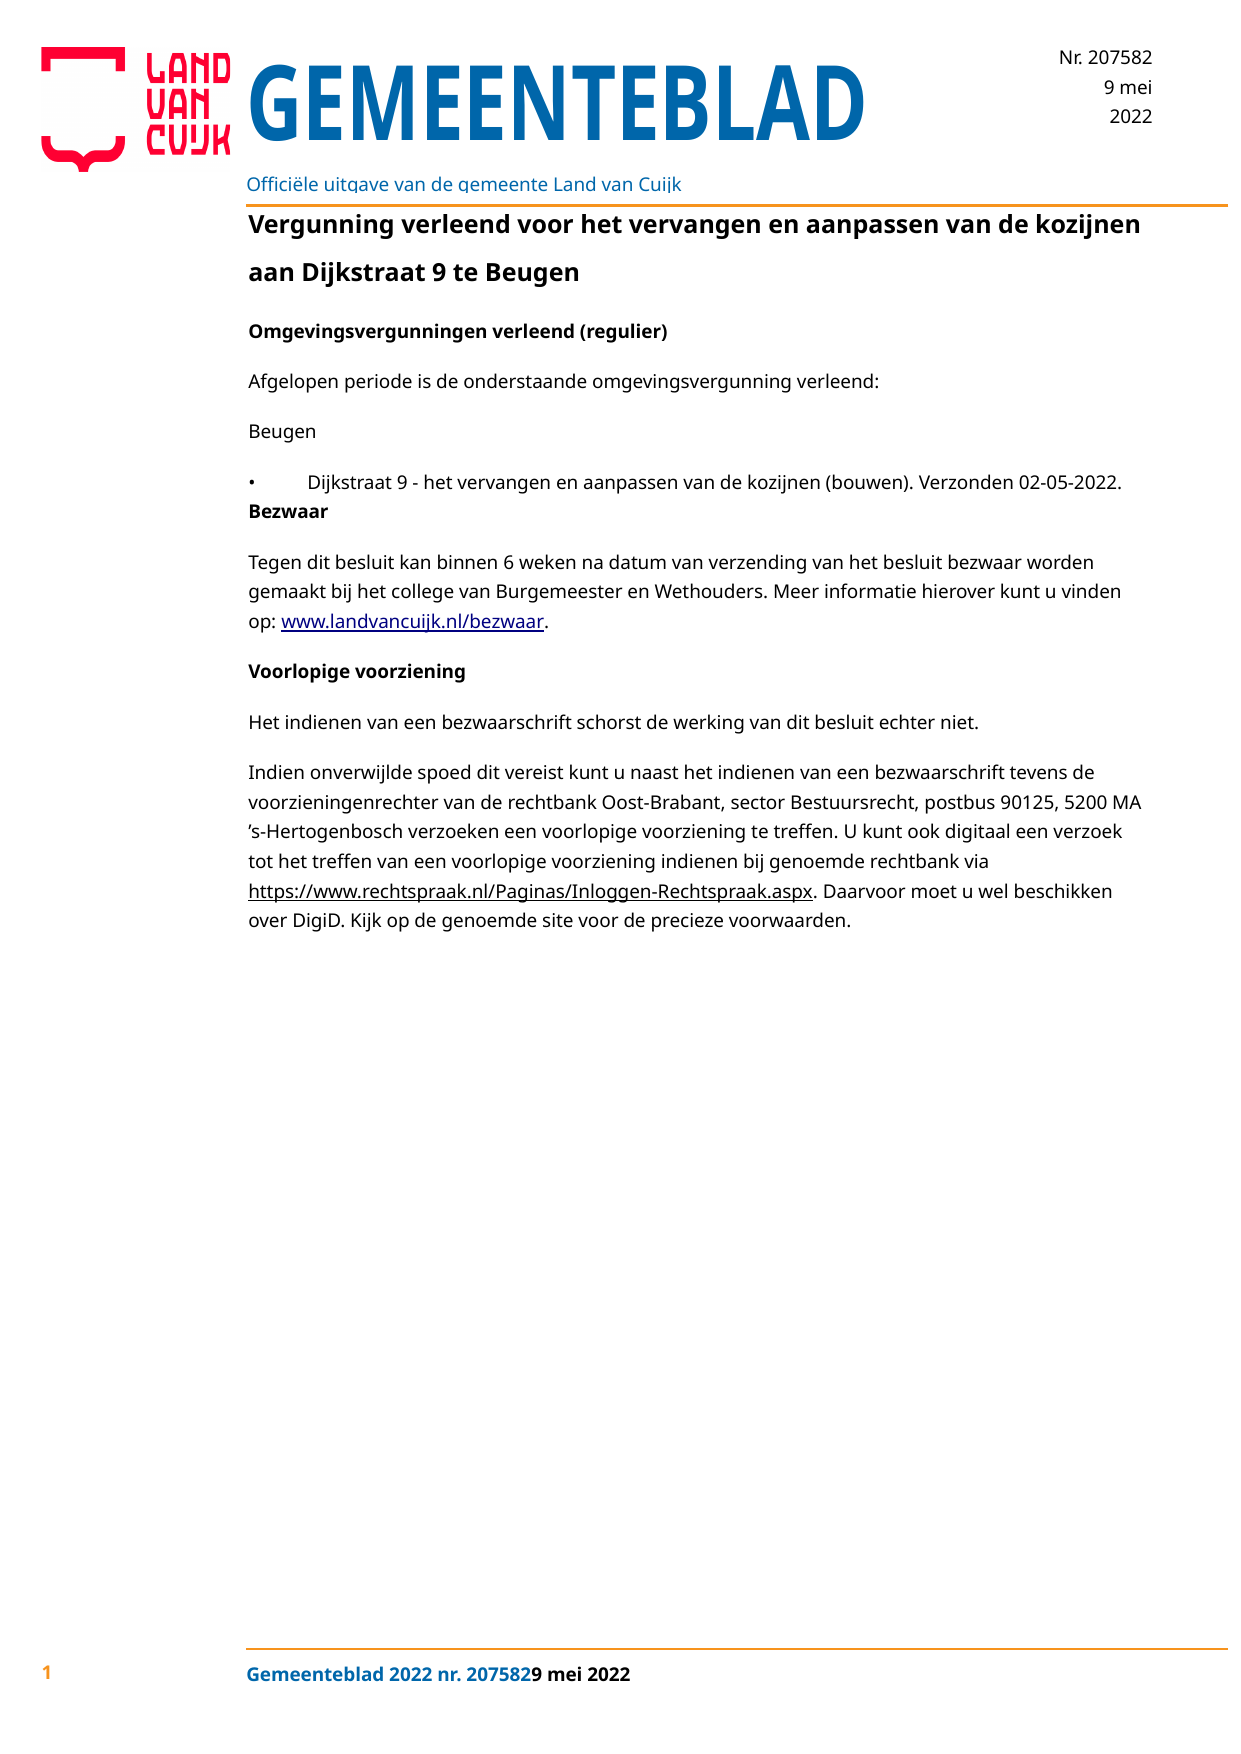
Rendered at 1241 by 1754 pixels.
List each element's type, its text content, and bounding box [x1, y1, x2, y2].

text Vergunning verleend voor het vervangen en aanpassen van de kozijnen aan Dijkstraat 9 te Beugen [248, 207, 1152, 288]
text Indien onverwijlde spoed dit vereist kunt u naast het indienen van een bezwaarschrift tevens de voorzieningenrechter van de rechtbank Oost-Brabant, sector Bestuursrecht, postbus 90125, 5200 MA ’s-Hertogenbosch verzoeken een voorlopige voorziening te treffen. U kunt ook digitaal een verzoek tot het treffen van een voorlopige voorziening indienen bij genoemde rechtbank via https://www.rechtspraak.nl/Paginas/Inloggen-Rechtspraak.aspx. Daarvoor moet u wel beschikken over DigiD. Kijk op de genoemde site voor de precieze voorwaarden. [248, 759, 1152, 933]
text Voorlopige voorziening [248, 659, 1152, 684]
list Dijkstraat 9 - het vervangen en aanpassen van de kozijnen (bouwen). Verzonden 02-05-2022. [248, 469, 1152, 495]
text Beugen [248, 419, 1152, 444]
text Omgevingsvergunningen verleend (regulier) [248, 318, 1152, 344]
text Het indienen van een bezwaarschrift schorst de werking van dit besluit echter niet. [248, 709, 1152, 735]
picture [41, 47, 231, 172]
text Tegen dit besluit kan binnen 6 weken na datum van verzending van het besluit bezwaar worden gemaakt bij het college van Burgemeester en Wethouders. Meer informatie hierover kunt u vinden op: www.landvancuijk.nl/bezwaar. [248, 549, 1152, 634]
text Afgelopen periode is de onderstaande omgevingsvergunning verleend: [248, 368, 1152, 394]
text Bezwaar [248, 499, 1152, 524]
